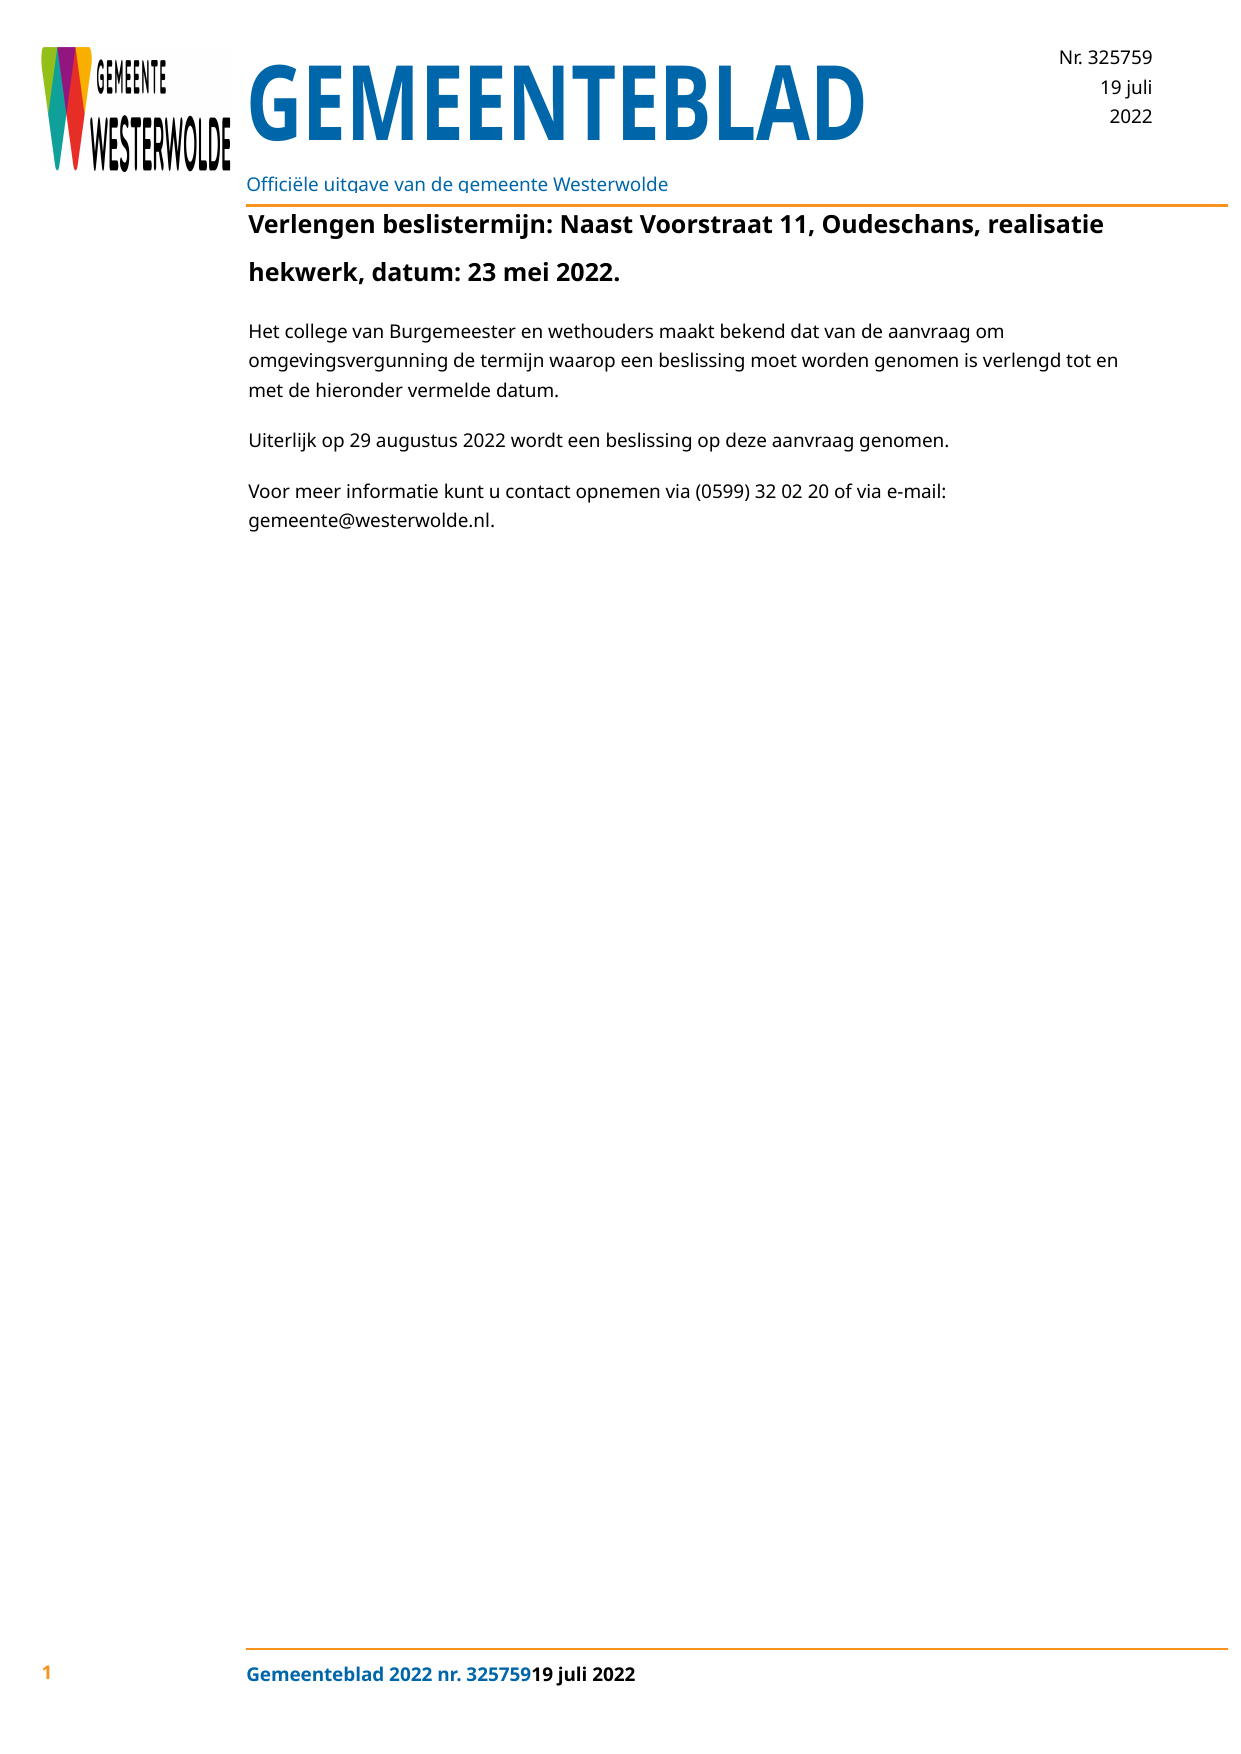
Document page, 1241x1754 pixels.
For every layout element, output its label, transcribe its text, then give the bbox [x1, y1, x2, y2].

text Verlengen beslistermijn: Naast Voorstraat 11, Oudeschans, realisatie hekwerk, datum: 23 mei 2022. [248, 207, 1152, 288]
text Het college van Burgemeester en wethouders maakt bekend dat van de aanvraag om omgevingsvergunning de termijn waarop een beslissing moet worden genomen is verlengd tot en met de hieronder vermelde datum. [248, 318, 1152, 403]
text Uiterlijk op 29 augustus 2022 wordt een beslissing op deze aanvraag genomen. [248, 427, 1152, 453]
picture [41, 47, 231, 172]
text Voor meer informatie kunt u contact opnemen via (0599) 32 02 20 of via e-mail: gemeente@westerwolde.nl. [248, 478, 1152, 533]
